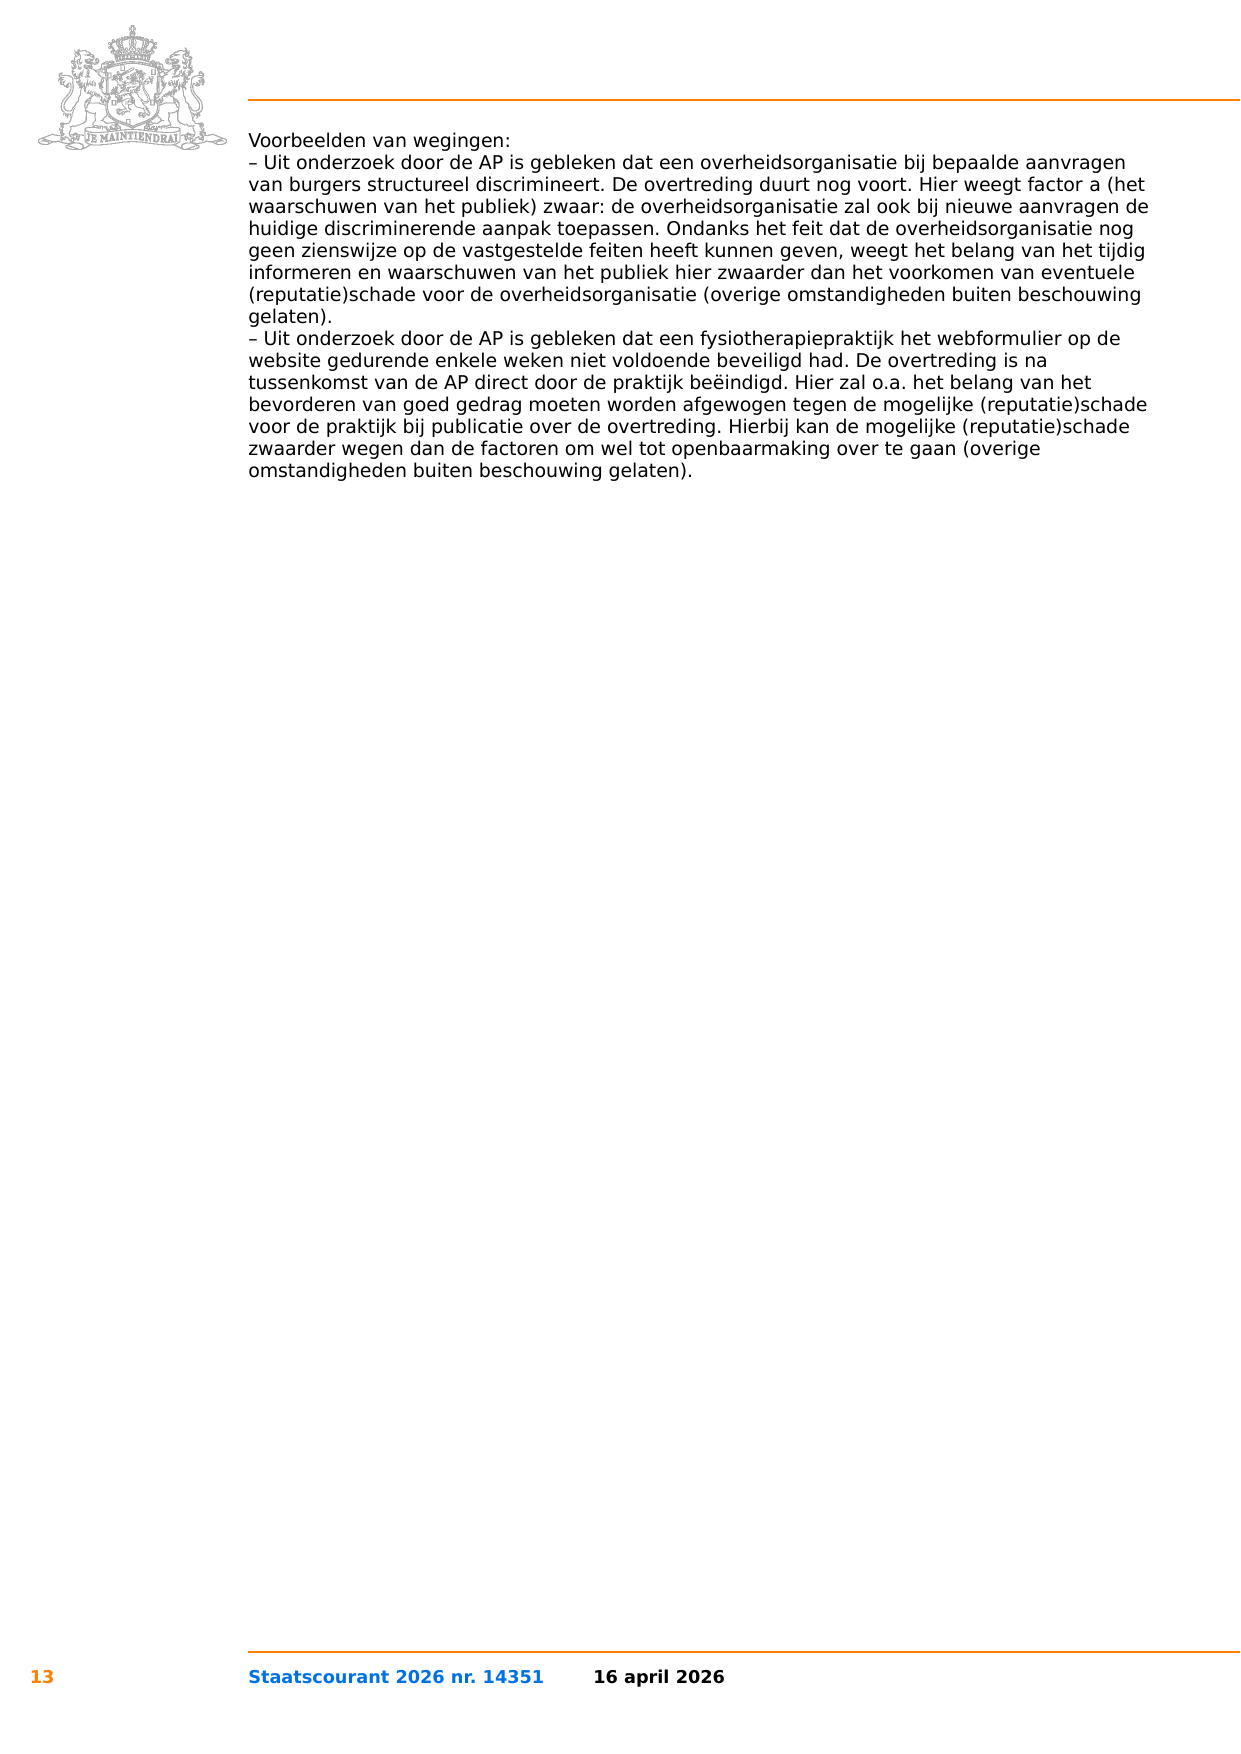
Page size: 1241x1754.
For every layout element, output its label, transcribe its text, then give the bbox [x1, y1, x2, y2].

text Voorbeelden van wegingen: [248, 130, 1163, 152]
text – Uit onderzoek door de AP is gebleken dat een fysiotherapiepraktijk het webformulier op de website gedurende enkele weken niet voldoende beveiligd had. De overtreding is na tussenkomst van de AP direct door de praktijk beëindigd. Hier zal o.a. het belang van het bevorderen van goed gedrag moeten worden afgewogen tegen de mogelijke (reputatie)schade voor de praktijk bij publicatie over de overtreding. Hierbij kan de mogelijke (reputatie)schade zwaarder wegen dan de factoren om wel tot openbaarmaking over te gaan (overige omstandigheden buiten beschouwing gelaten). [248, 328, 1163, 482]
text – Uit onderzoek door de AP is gebleken dat een overheidsorganisatie bij bepaalde aanvragen van burgers structureel discrimineert. De overtreding duurt nog voort. Hier weegt factor a (het waarschuwen van het publiek) zwaar: de overheidsorganisatie zal ook bij nieuwe aanvragen de huidige discriminerende aanpak toepassen. Ondanks het feit dat de overheidsorganisatie nog geen zienswijze op de vastgestelde feiten heeft kunnen geven, weegt het belang van het tijdig informeren en waarschuwen van het publiek hier zwaarder dan het voorkomen van eventuele (reputatie)schade voor de overheidsorganisatie (overige omstandigheden buiten beschouwing gelaten). [248, 152, 1163, 328]
picture [38, 25, 227, 150]
